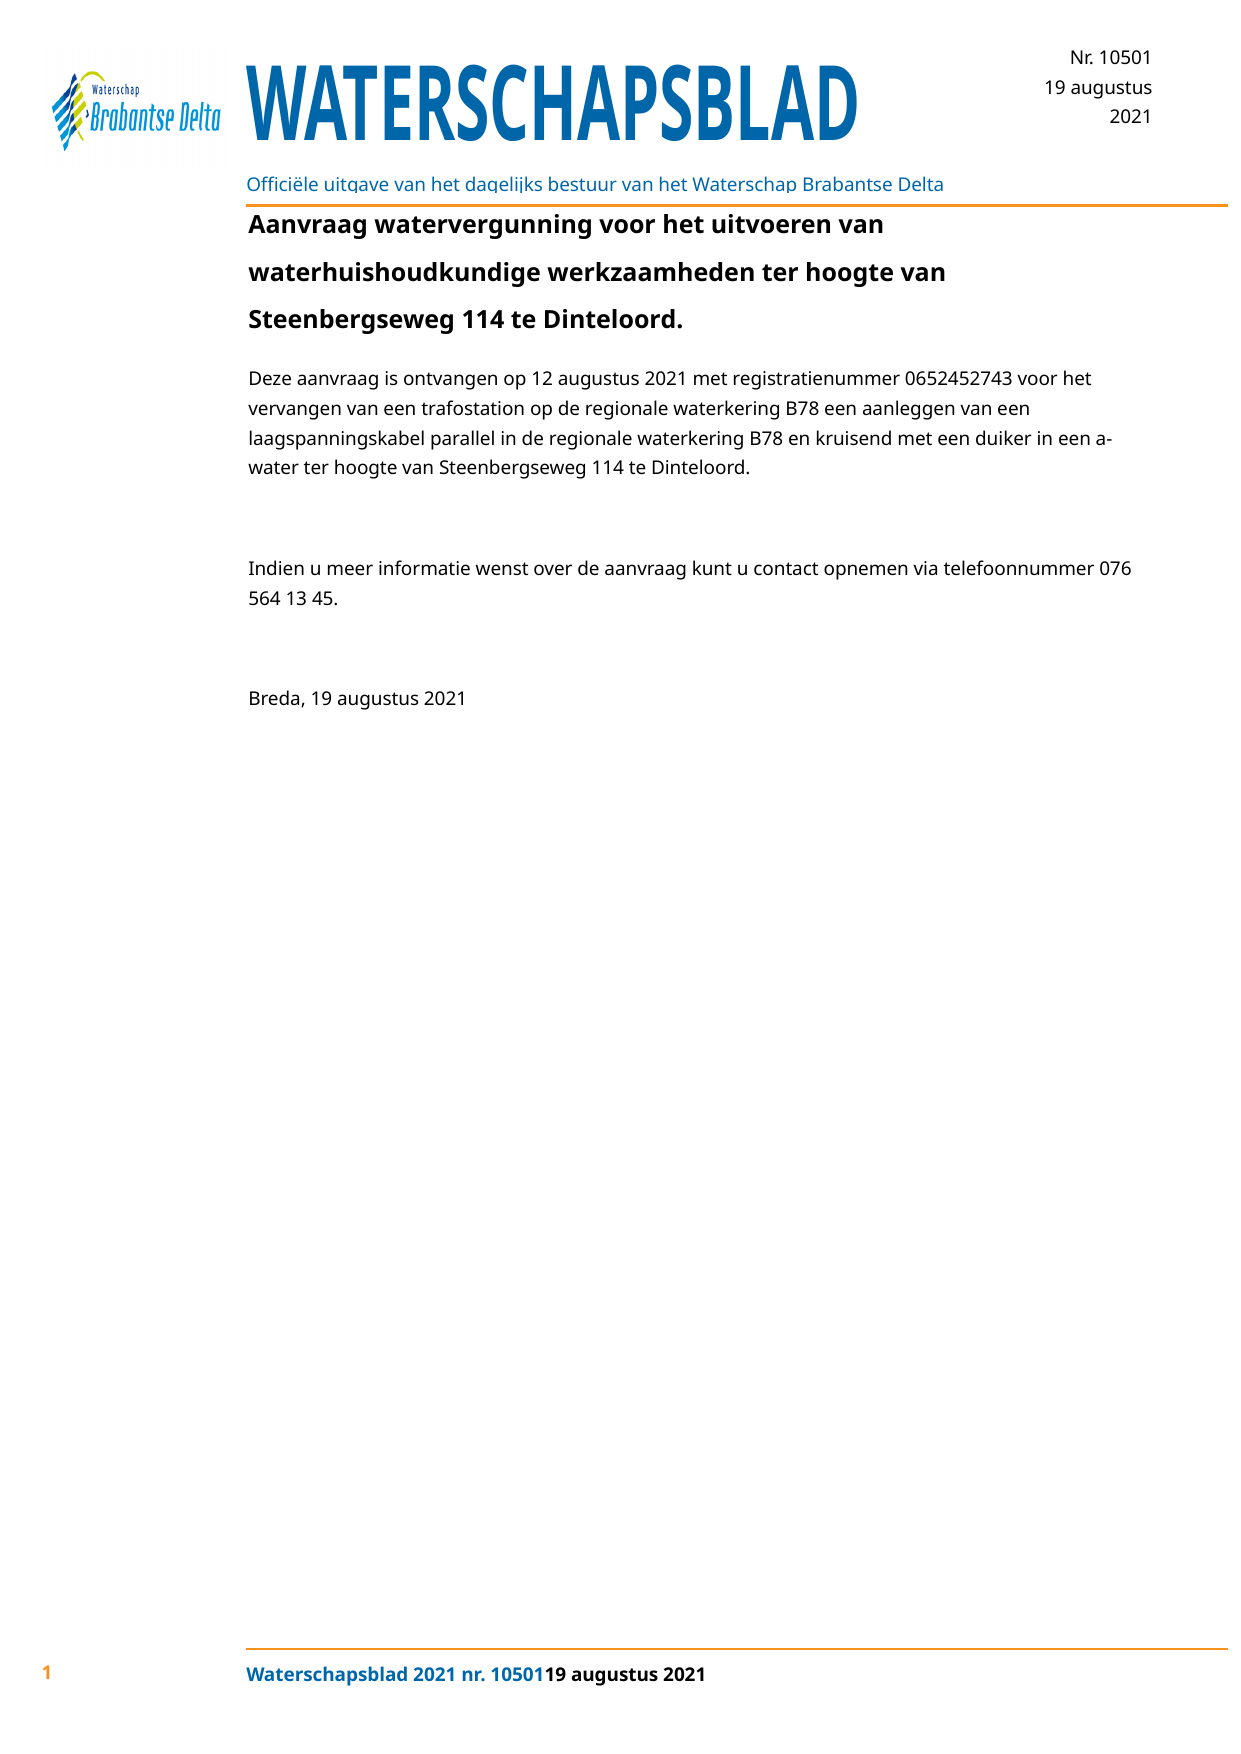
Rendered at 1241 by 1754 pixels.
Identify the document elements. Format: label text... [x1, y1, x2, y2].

text Deze aanvraag is ontvangen op 12 augustus 2021 met registratienummer 0652452743 voor het vervangen van een trafostation op de regionale waterkering B78 een aanleggen van een laagspanningskabel parallel in de regionale waterkering B78 en kruisend met een duiker in een a-water ter hoogte van Steenbergseweg 114 te Dinteloord. [248, 366, 1152, 480]
text Indien u meer informatie wenst over de aanvraag kunt u contact opnemen via telefoonnummer 076 564 13 45. [248, 555, 1152, 610]
text Breda, 19 augustus 2021 [248, 686, 1152, 711]
picture [41, 47, 231, 172]
text Aanvraag watervergunning voor het uitvoeren van waterhuishoudkundige werkzaamheden ter hoogte van Steenbergseweg 114 te Dinteloord. [248, 207, 1152, 336]
